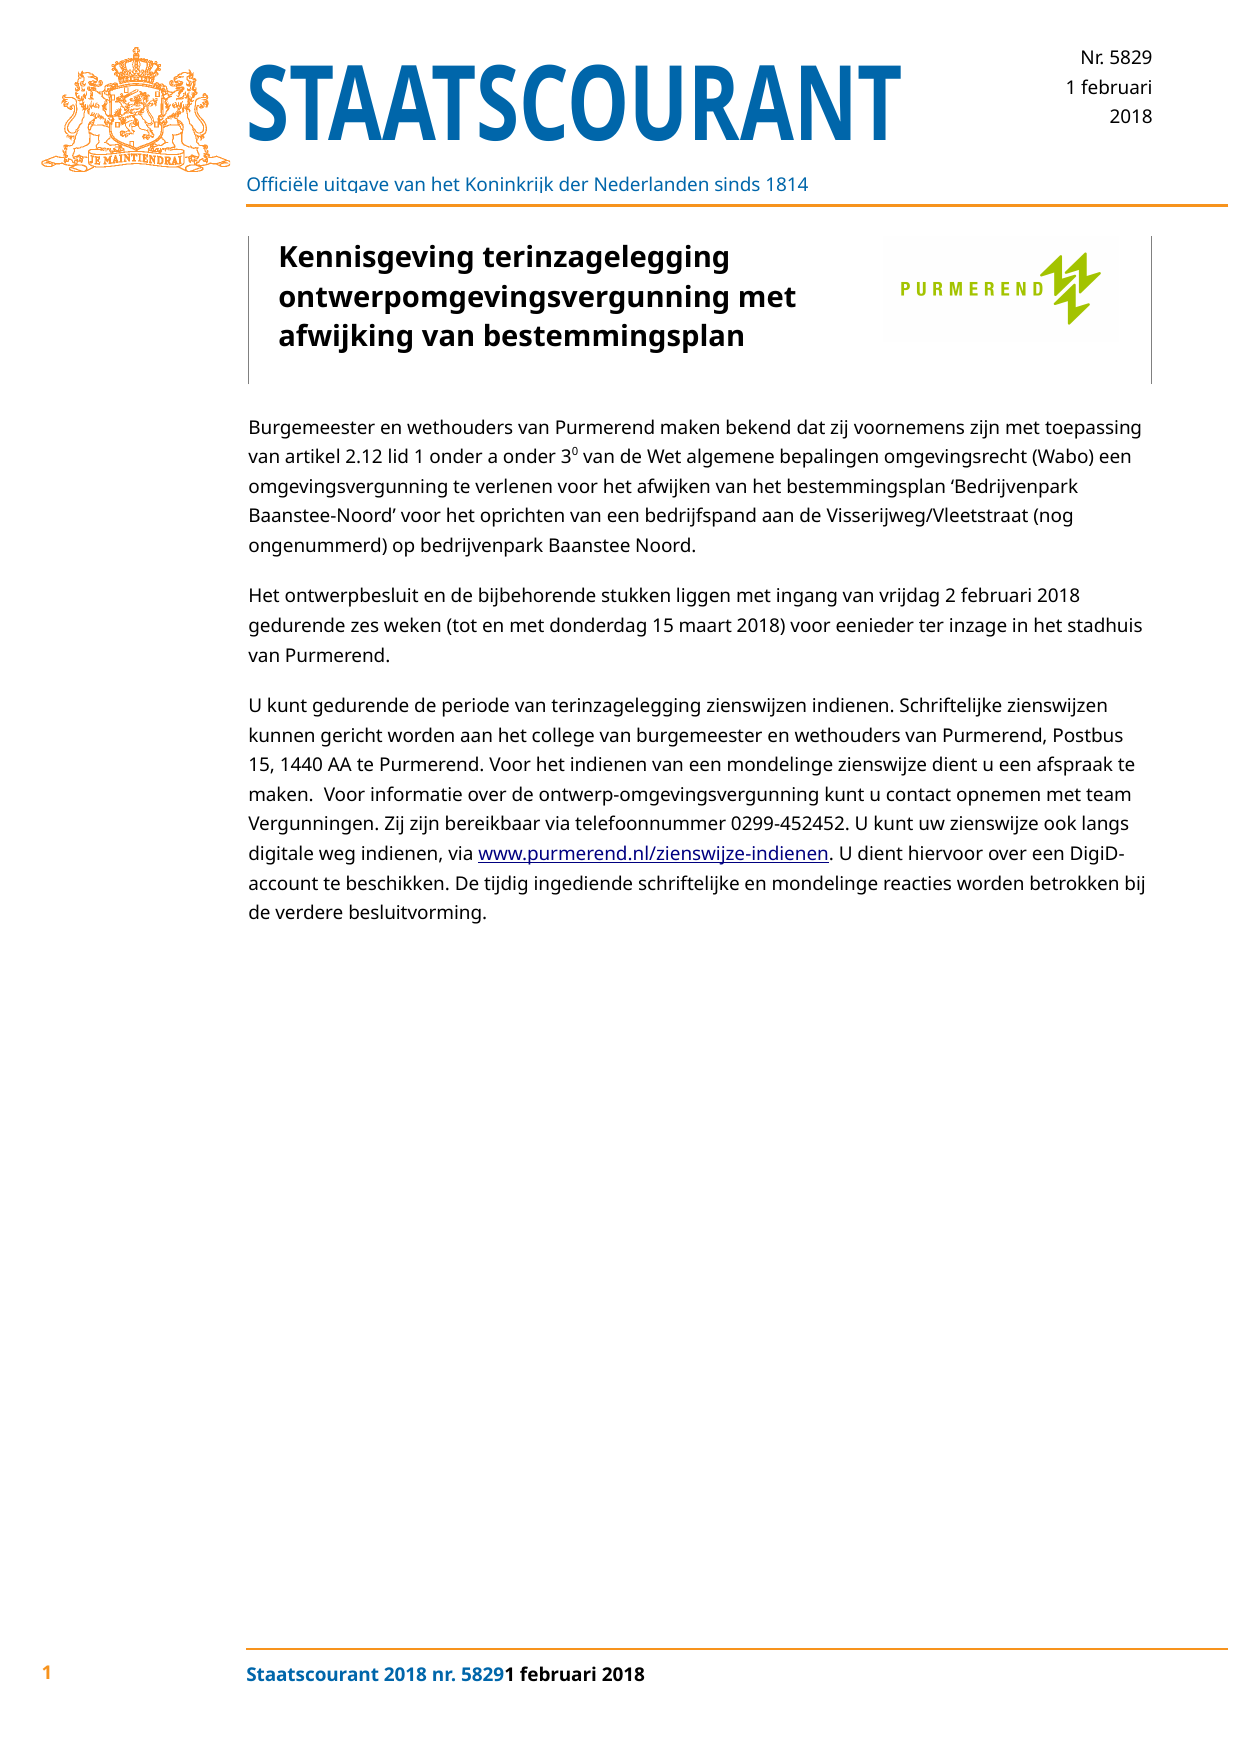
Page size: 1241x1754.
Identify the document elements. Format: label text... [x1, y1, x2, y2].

picture [41, 47, 231, 172]
picture [882, 236, 1119, 342]
table_header [850, 236, 1151, 384]
text U kunt gedurende de periode van terinzagelegging zienswijzen indienen. Schriftelijke zienswijzen kunnen gericht worden aan het college van burgemeester en wethouders van Purmerend, Postbus 15, 1440 AA te Purmerend. Voor het indienen van een mondelinge zienswijze dient u een afspraak te maken. Voor informatie over de ontwerp-omgevingsvergunning kunt u contact opnemen met team Vergunningen. Zij zijn bereikbaar via telefoonnummer 0299-452452. U kunt uw zienswijze ook langs digitale weg indienen, via www.purmerend.nl/zienswijze-indienen. U dient hiervoor over een DigiD-account te beschikken. De tijdig ingediende schriftelijke en mondelinge reacties worden betrokken bij de verdere besluitvorming. [248, 692, 1152, 925]
text Het ontwerpbesluit en de bijbehorende stukken liggen met ingang van vrijdag 2 februari 2018 gedurende zes weken (tot en met donderdag 15 maart 2018) voor eenieder ter inzage in het stadhuis van Purmerend. [248, 583, 1152, 668]
table_header Kennisgeving terinzagelegging ontwerpomgevingsvergunning met afwijking van bestemmingsplan [249, 236, 850, 384]
text Burgemeester en wethouders van Purmerend maken bekend dat zij voornemens zijn met toepassing van artikel 2.12 lid 1 onder a onder 30 van de Wet algemene bepalingen omgevingsrecht (Wabo) een omgevingsvergunning te verlenen voor het afwijken van het bestemmingsplan ‘Bedrijvenpark Baanstee-Noord’ voor het oprichten van een bedrijfspand aan de Visserijweg/Vleetstraat (nog ongenummerd) op bedrijvenpark Baanstee Noord. [248, 414, 1152, 558]
